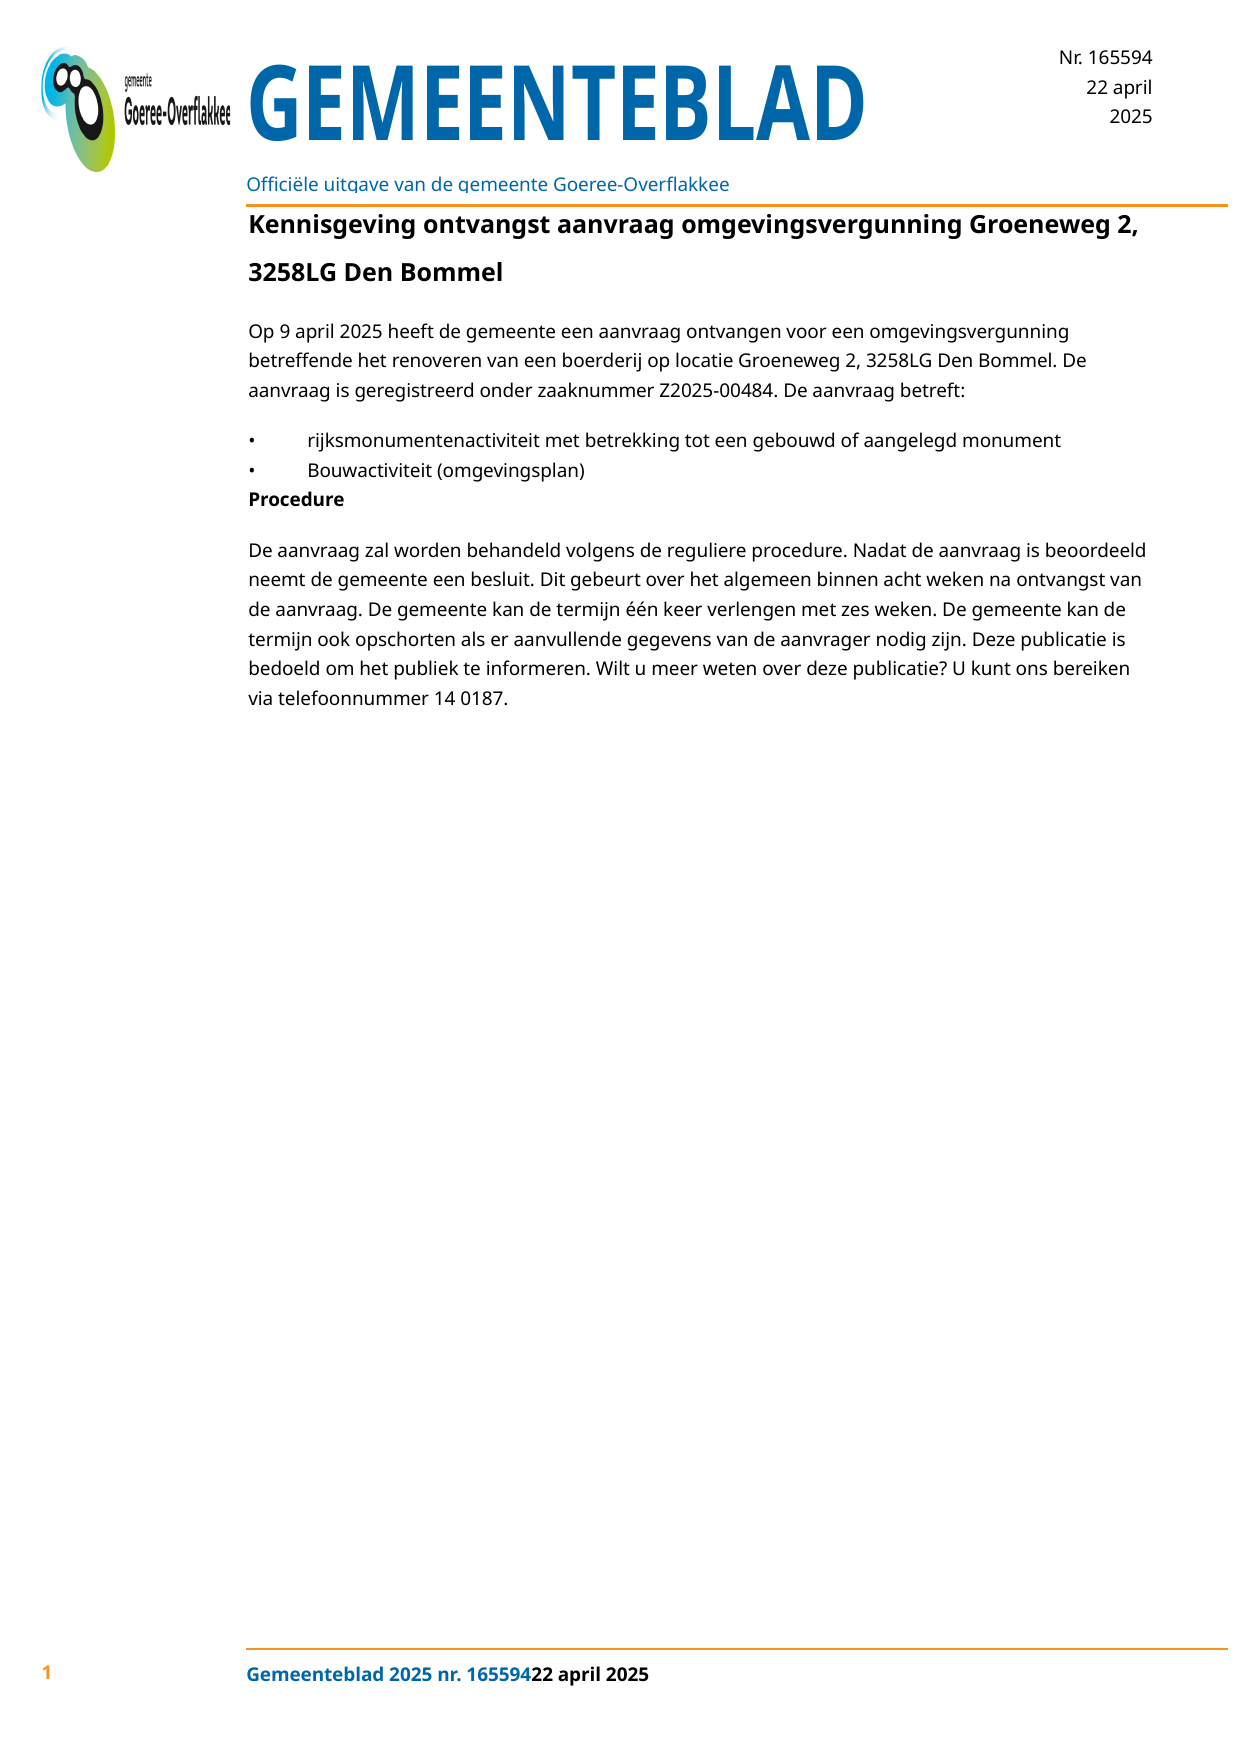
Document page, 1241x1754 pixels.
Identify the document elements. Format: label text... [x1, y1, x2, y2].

text De aanvraag zal worden behandeld volgens de reguliere procedure. Nadat de aanvraag is beoordeeld neemt de gemeente een besluit. Dit gebeurt over het algemeen binnen acht weken na ontvangst van de aanvraag. De gemeente kan de termijn één keer verlengen met zes weken. De gemeente kan de termijn ook opschorten als er aanvullende gegevens van de aanvrager nodig zijn. Deze publicatie is bedoeld om het publiek te informeren. Wilt u meer weten over deze publicatie? U kunt ons bereiken via telefoonnummer 14 0187. [248, 537, 1152, 711]
text Op 9 april 2025 heeft de gemeente een aanvraag ontvangen voor een omgevingsvergunning betreffende het renoveren van een boerderij op locatie Groeneweg 2, 3258LG Den Bommel. De aanvraag is geregistreerd onder zaaknummer Z2025-00484. De aanvraag betreft: [248, 318, 1152, 403]
list Bouwactiviteit (omgevingsplan) [248, 457, 1152, 483]
text Kennisgeving ontvangst aanvraag omgevingsvergunning Groeneweg 2, 3258LG Den Bommel [248, 207, 1152, 288]
text Procedure [248, 487, 1152, 512]
picture [41, 47, 231, 172]
list rijksmonumentenactiviteit met betrekking tot een gebouwd of aangelegd monument [248, 427, 1152, 453]
